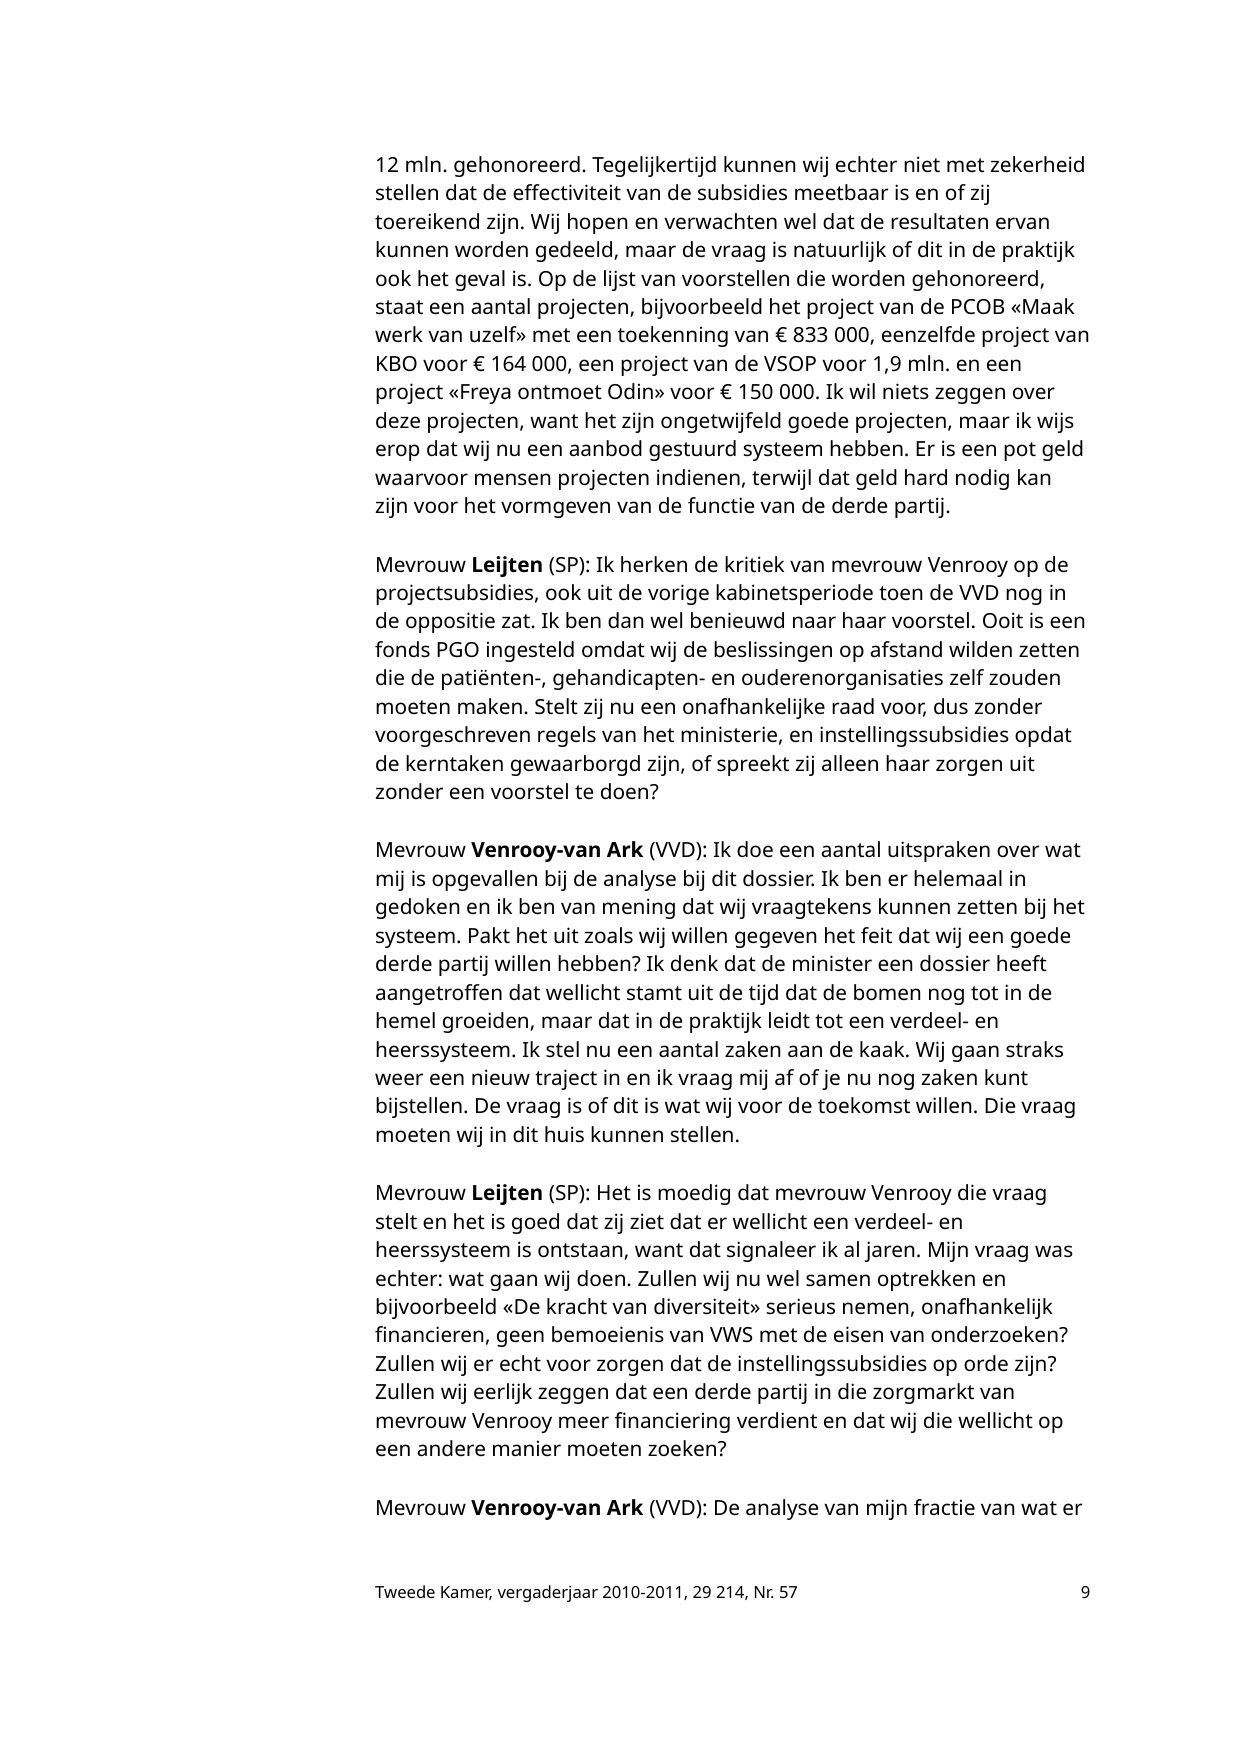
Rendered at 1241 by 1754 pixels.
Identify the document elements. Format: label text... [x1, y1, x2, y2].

text Mevrouw Venrooy-van Ark (VVD): Ik doe een aantal uitspraken over wat mij is opgevallen bij de analyse bij dit dossier. Ik ben er helemaal in gedoken en ik ben van mening dat wij vraagtekens kunnen zetten bij het systeem. Pakt het uit zoals wij willen gegeven het feit dat wij een goede derde partij willen hebben? Ik denk dat de minister een dossier heeft aangetroffen dat wellicht stamt uit de tijd dat de bomen nog tot in de hemel groeiden, maar dat in de praktijk leidt tot een verdeel- en heerssysteem. Ik stel nu een aantal zaken aan de kaak. Wij gaan straks weer een nieuw traject in en ik vraag mij af of je nu nog zaken kunt bijstellen. De vraag is of dit is wat wij voor de toekomst willen. Die vraag moeten wij in dit huis kunnen stellen. [375, 836, 1090, 1148]
text Mevrouw Venrooy-van Ark (VVD): De analyse van mijn fractie van wat er [375, 1493, 1090, 1521]
text 12 mln. gehonoreerd. Tegelijkertijd kunnen wij echter niet met zekerheid stellen dat de effectiviteit van de subsidies meetbaar is en of zij toereikend zijn. Wij hopen en verwachten wel dat de resultaten ervan kunnen worden gedeeld, maar de vraag is natuurlijk of dit in de praktijk ook het geval is. Op de lijst van voorstellen die worden gehonoreerd, staat een aantal projecten, bijvoorbeeld het project van de PCOB «Maak werk van uzelf» met een toekenning van € 833 000, eenzelfde project van KBO voor € 164 000, een project van de VSOP voor 1,9 mln. en een project «Freya ontmoet Odin» voor € 150 000. Ik wil niets zeggen over deze projecten, want het zijn ongetwijfeld goede projecten, maar ik wijs erop dat wij nu een aanbod gestuurd systeem hebben. Er is een pot geld waarvoor mensen projecten indienen, terwijl dat geld hard nodig kan zijn voor het vormgeven van de functie van de derde partij. [375, 150, 1090, 520]
text Mevrouw Leijten (SP): Het is moedig dat mevrouw Venrooy die vraag stelt en het is goed dat zij ziet dat er wellicht een verdeel- en heerssysteem is ontstaan, want dat signaleer ik al jaren. Mijn vraag was echter: wat gaan wij doen. Zullen wij nu wel samen optrekken en bijvoorbeeld «De kracht van diversiteit» serieus nemen, onafhankelijk financieren, geen bemoeienis van VWS met de eisen van onderzoeken? Zullen wij er echt voor zorgen dat de instellingssubsidies op orde zijn? Zullen wij eerlijk zeggen dat een derde partij in die zorgmarkt van mevrouw Venrooy meer financiering verdient en dat wij die wellicht op een andere manier moeten zoeken? [375, 1178, 1090, 1463]
text Mevrouw Leijten (SP): Ik herken de kritiek van mevrouw Venrooy op de projectsubsidies, ook uit de vorige kabinetsperiode toen de VVD nog in de oppositie zat. Ik ben dan wel benieuwd naar haar voorstel. Ooit is een fonds PGO ingesteld omdat wij de beslissingen op afstand wilden zetten die de patiënten-, gehandicapten- en ouderenorganisaties zelf zouden moeten maken. Stelt zij nu een onafhankelijke raad voor, dus zonder voorgeschreven regels van het ministerie, en instellingssubsidies opdat de kerntaken gewaarborgd zijn, of spreekt zij alleen haar zorgen uit zonder een voorstel te doen? [375, 550, 1090, 806]
